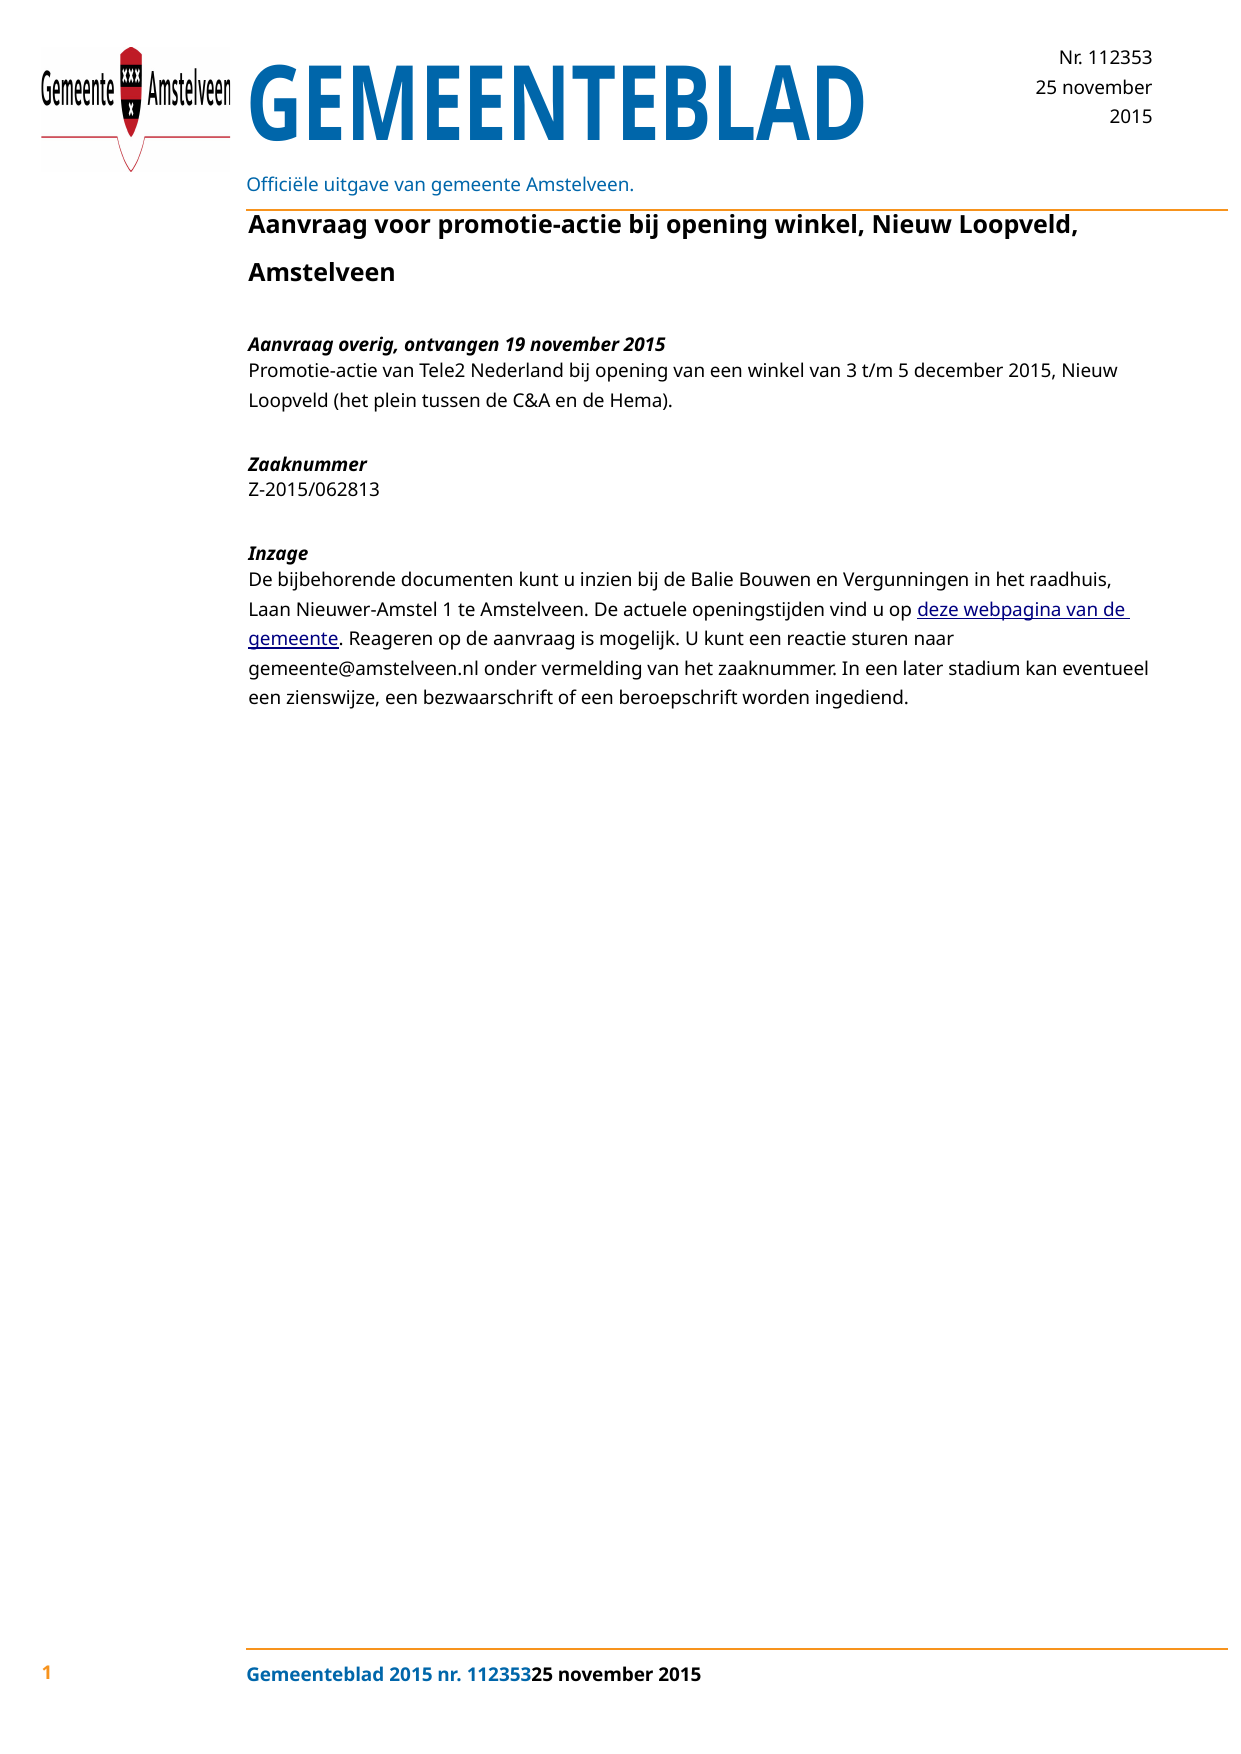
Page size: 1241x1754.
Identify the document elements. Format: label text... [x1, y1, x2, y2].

text De bijbehorende documenten kunt u inzien bij de Balie Bouwen en Vergunningen in het raadhuis, Laan Nieuwer-Amstel 1 te Amstelveen. De actuele openingstijden vind u op deze webpagina van de gemeente. Reageren op de aanvraag is mogelijk. U kunt een reactie sturen naar gemeente@amstelveen.nl onder vermelding van het zaaknummer. In een later stadium kan eventueel een zienswijze, een bezwaarschrift of een beroepschrift worden ingediend. [248, 566, 1152, 710]
text Aanvraag voor promotie-actie bij opening winkel, Nieuw Loopveld, Amstelveen [248, 211, 1152, 288]
text Zaaknummer [248, 451, 1152, 476]
picture [41, 47, 231, 172]
text Aanvraag overig, ontvangen 19 november 2015 [248, 331, 1152, 357]
text Z-2015/062813 [248, 476, 1152, 502]
text Inzage [248, 540, 1152, 566]
text Promotie-actie van Tele2 Nederland bij opening van een winkel van 3 t/m 5 december 2015, Nieuw Loopveld (het plein tussen de C&A en de Hema). [248, 357, 1152, 412]
